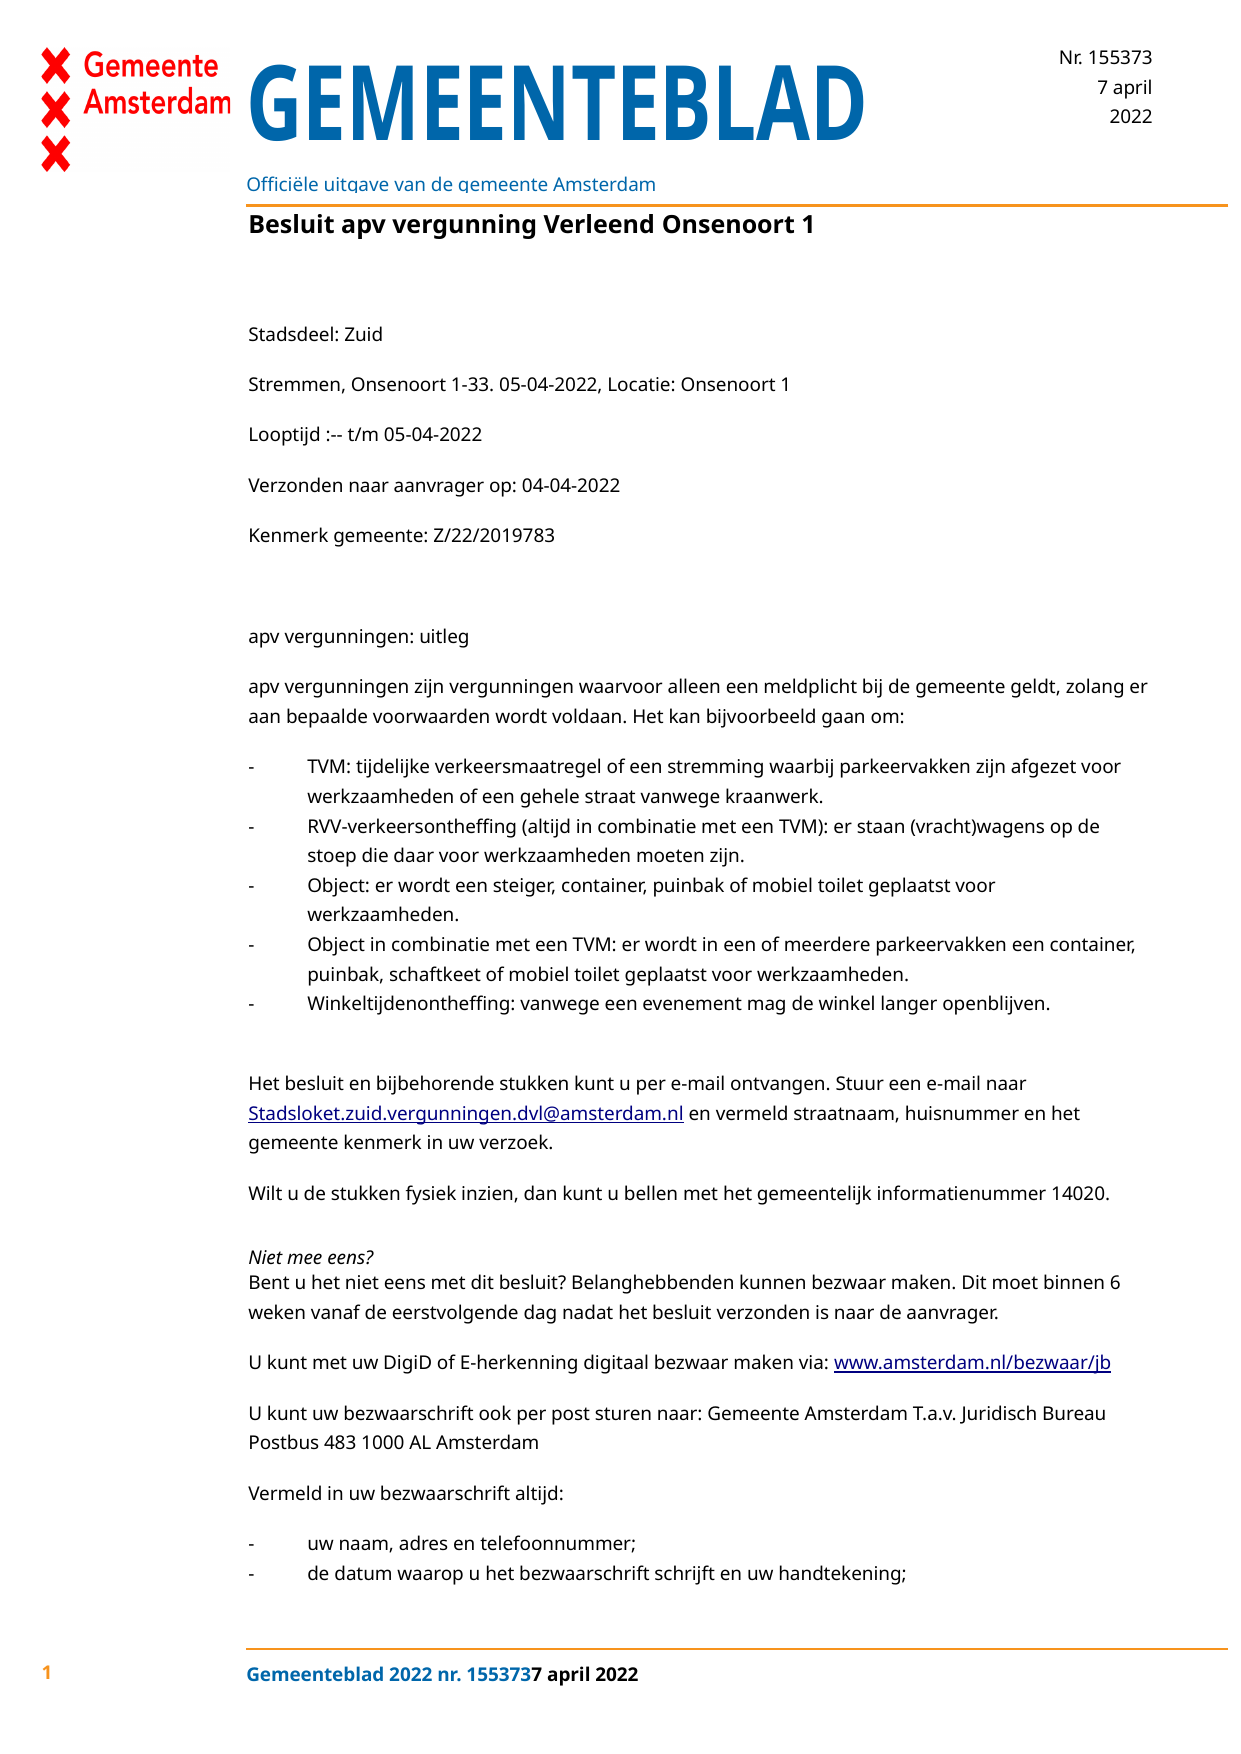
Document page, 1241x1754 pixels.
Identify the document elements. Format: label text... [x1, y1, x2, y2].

list Object: er wordt een steiger, container, puinbak of mobiel toilet geplaatst voor werkzaamheden. [248, 872, 1152, 927]
text Bent u het niet eens met dit besluit? Belanghebbenden kunnen bezwaar maken. Dit moet binnen 6 weken vanaf de eerstvolgende dag nadat het besluit verzonden is naar de aanvrager. [248, 1269, 1152, 1325]
text U kunt met uw DigiD of E-herkenning digitaal bezwaar maken via: www.amsterdam.nl/bezwaar/jb [248, 1349, 1152, 1375]
text Vermeld in uw bezwaarschrift altijd: [248, 1480, 1152, 1506]
text Niet mee eens? [248, 1244, 1152, 1269]
text Besluit apv vergunning Verleend Onsenoort 1 [248, 207, 1152, 241]
text apv vergunningen: uitleg [248, 623, 1152, 649]
list Winkeltijdenontheffing: vanwege een evenement mag de winkel langer openblijven. [248, 990, 1152, 1016]
text Stadsdeel: Zuid [248, 321, 1152, 346]
picture [41, 47, 231, 172]
text Stremmen, Onsenoort 1-33. 05-04-2022, Locatie: Onsenoort 1 [248, 371, 1152, 397]
list uw naam, adres en telefoonnummer; [248, 1530, 1152, 1556]
text Verzonden naar aanvrager op: 04-04-2022 [248, 472, 1152, 498]
list Object in combinatie met een TVM: er wordt in een of meerdere parkeervakken een container, puinbak, schaftkeet of mobiel toilet geplaatst voor werkzaamheden. [248, 931, 1152, 986]
text apv vergunningen zijn vergunningen waarvoor alleen een meldplicht bij de gemeente geldt, zolang er aan bepaalde voorwaarden wordt voldaan. Het kan bijvoorbeeld gaan om: [248, 674, 1152, 729]
text U kunt uw bezwaarschrift ook per post sturen naar: Gemeente Amsterdam T.a.v. Juridisch Bureau Postbus 483 1000 AL Amsterdam [248, 1400, 1152, 1455]
text Kenmerk gemeente: Z/22/2019783 [248, 522, 1152, 548]
list de datum waarop u het bezwaarschrift schrijft en uw handtekening; [248, 1560, 1152, 1586]
list RVV-verkeersontheffing (altijd in combinatie met een TVM): er staan (vracht)wagens op de stoep die daar voor werkzaamheden moeten zijn. [248, 813, 1152, 868]
text Wilt u de stukken fysiek inzien, dan kunt u bellen met het gemeentelijk informatienummer 14020. [248, 1180, 1152, 1206]
text Het besluit en bijbehorende stukken kunt u per e-mail ontvangen. Stuur een e-mail naar Stadsloket.zuid.vergunningen.dvl@amsterdam.nl en vermeld straatnaam, huisnummer en het gemeente kenmerk in uw verzoek. [248, 1070, 1152, 1155]
list TVM: tijdelijke verkeersmaatregel of een stremming waarbij parkeervakken zijn afgezet voor werkzaamheden of een gehele straat vanwege kraanwerk. [248, 754, 1152, 809]
text Looptijd :-- t/m 05-04-2022 [248, 422, 1152, 447]
